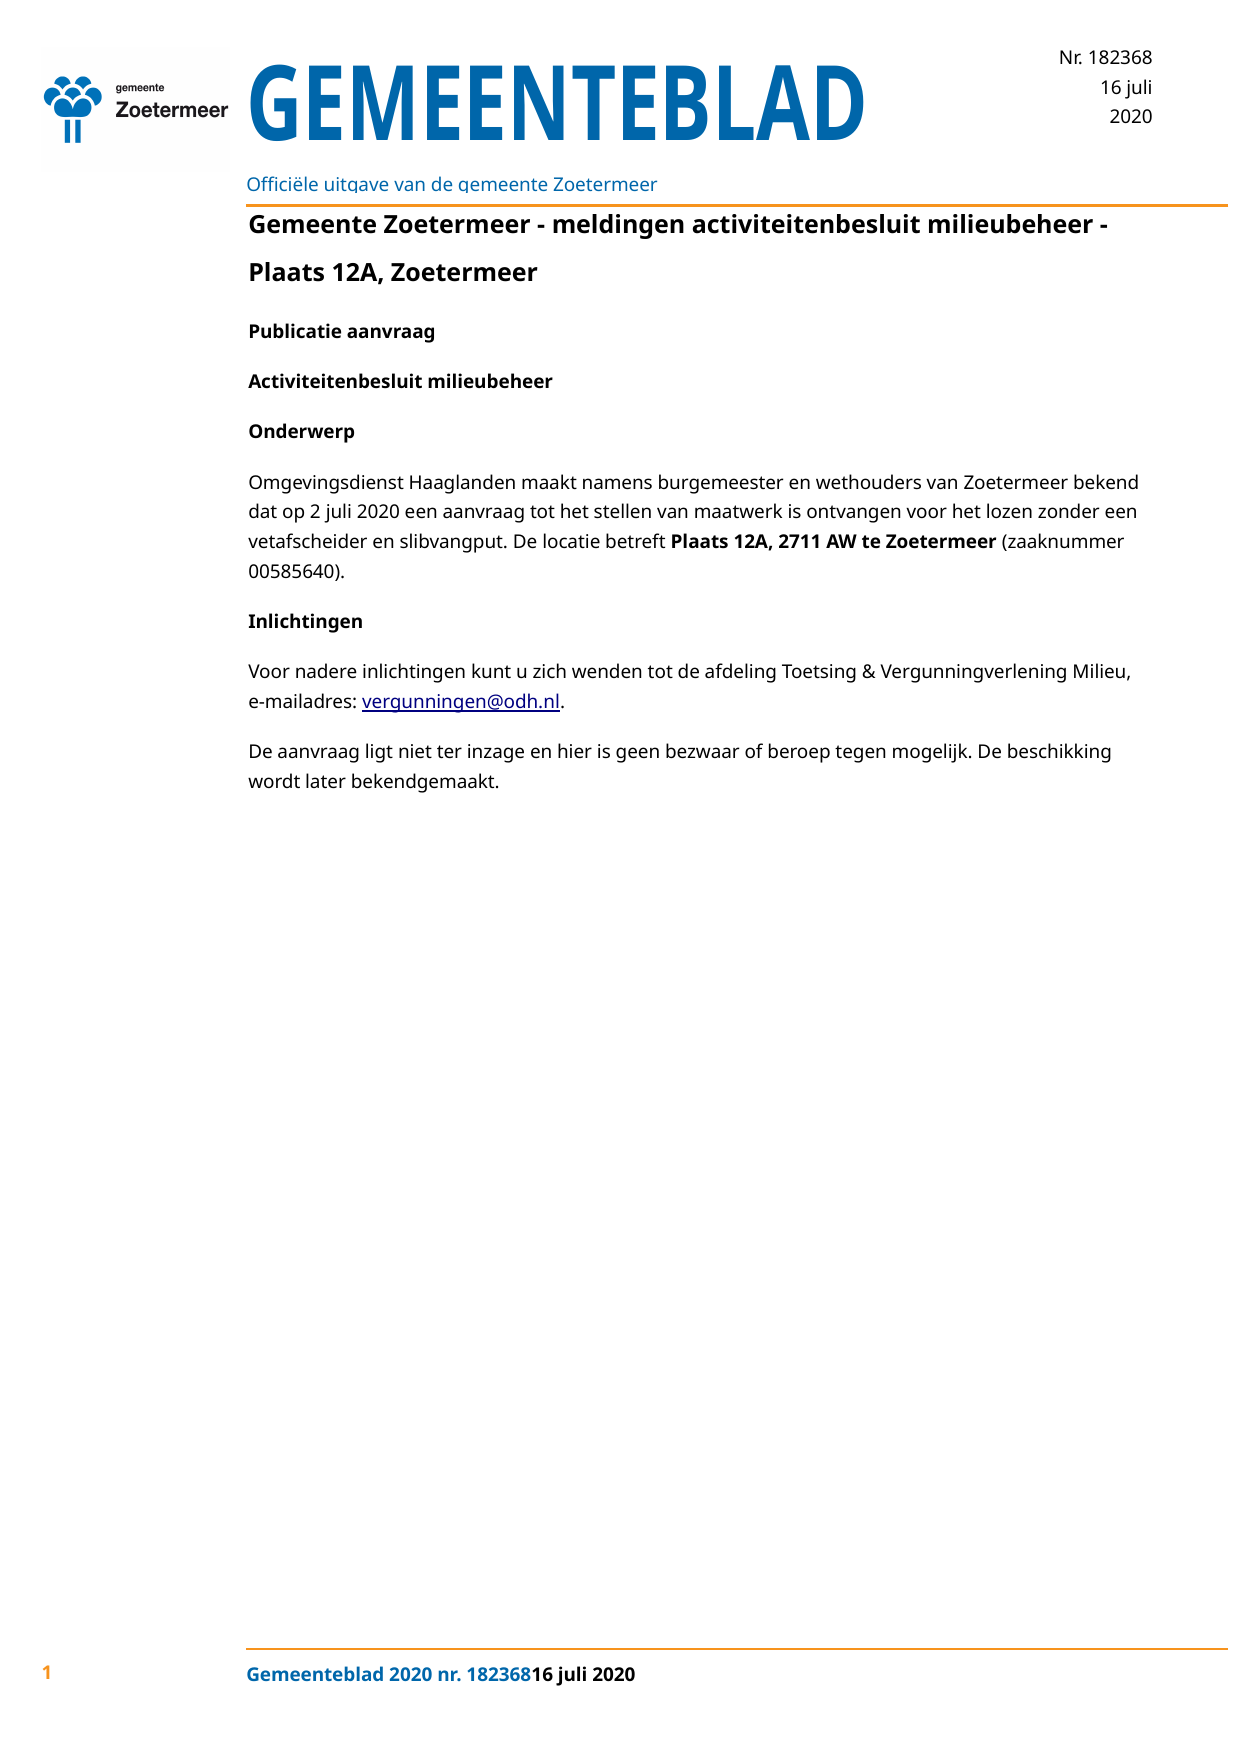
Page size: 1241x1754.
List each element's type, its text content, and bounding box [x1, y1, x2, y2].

text Onderwerp [248, 419, 1152, 444]
text Voor nadere inlichtingen kunt u zich wenden tot de afdeling Toetsing & Vergunningverlening Milieu, e-mailadres: vergunningen@odh.nl. [248, 659, 1152, 714]
picture [41, 47, 231, 172]
text Inlichtingen [248, 608, 1152, 634]
text Gemeente Zoetermeer - meldingen activiteitenbesluit milieubeheer - Plaats 12A, Zoetermeer [248, 207, 1152, 288]
text De aanvraag ligt niet ter inzage en hier is geen bezwaar of beroep tegen mogelijk. De beschikking wordt later bekendgemaakt. [248, 739, 1152, 794]
text Omgevingsdienst Haaglanden maakt namens burgemeester en wethouders van Zoetermeer bekend dat op 2 juli 2020 een aanvraag tot het stellen van maatwerk is ontvangen voor het lozen zonder een vetafscheider en slibvangput. De locatie betreft Plaats 12A, 2711 AW te Zoetermeer (zaaknummer 00585640). [248, 469, 1152, 584]
text Activiteitenbesluit milieubeheer [248, 368, 1152, 394]
text Publicatie aanvraag [248, 318, 1152, 344]
